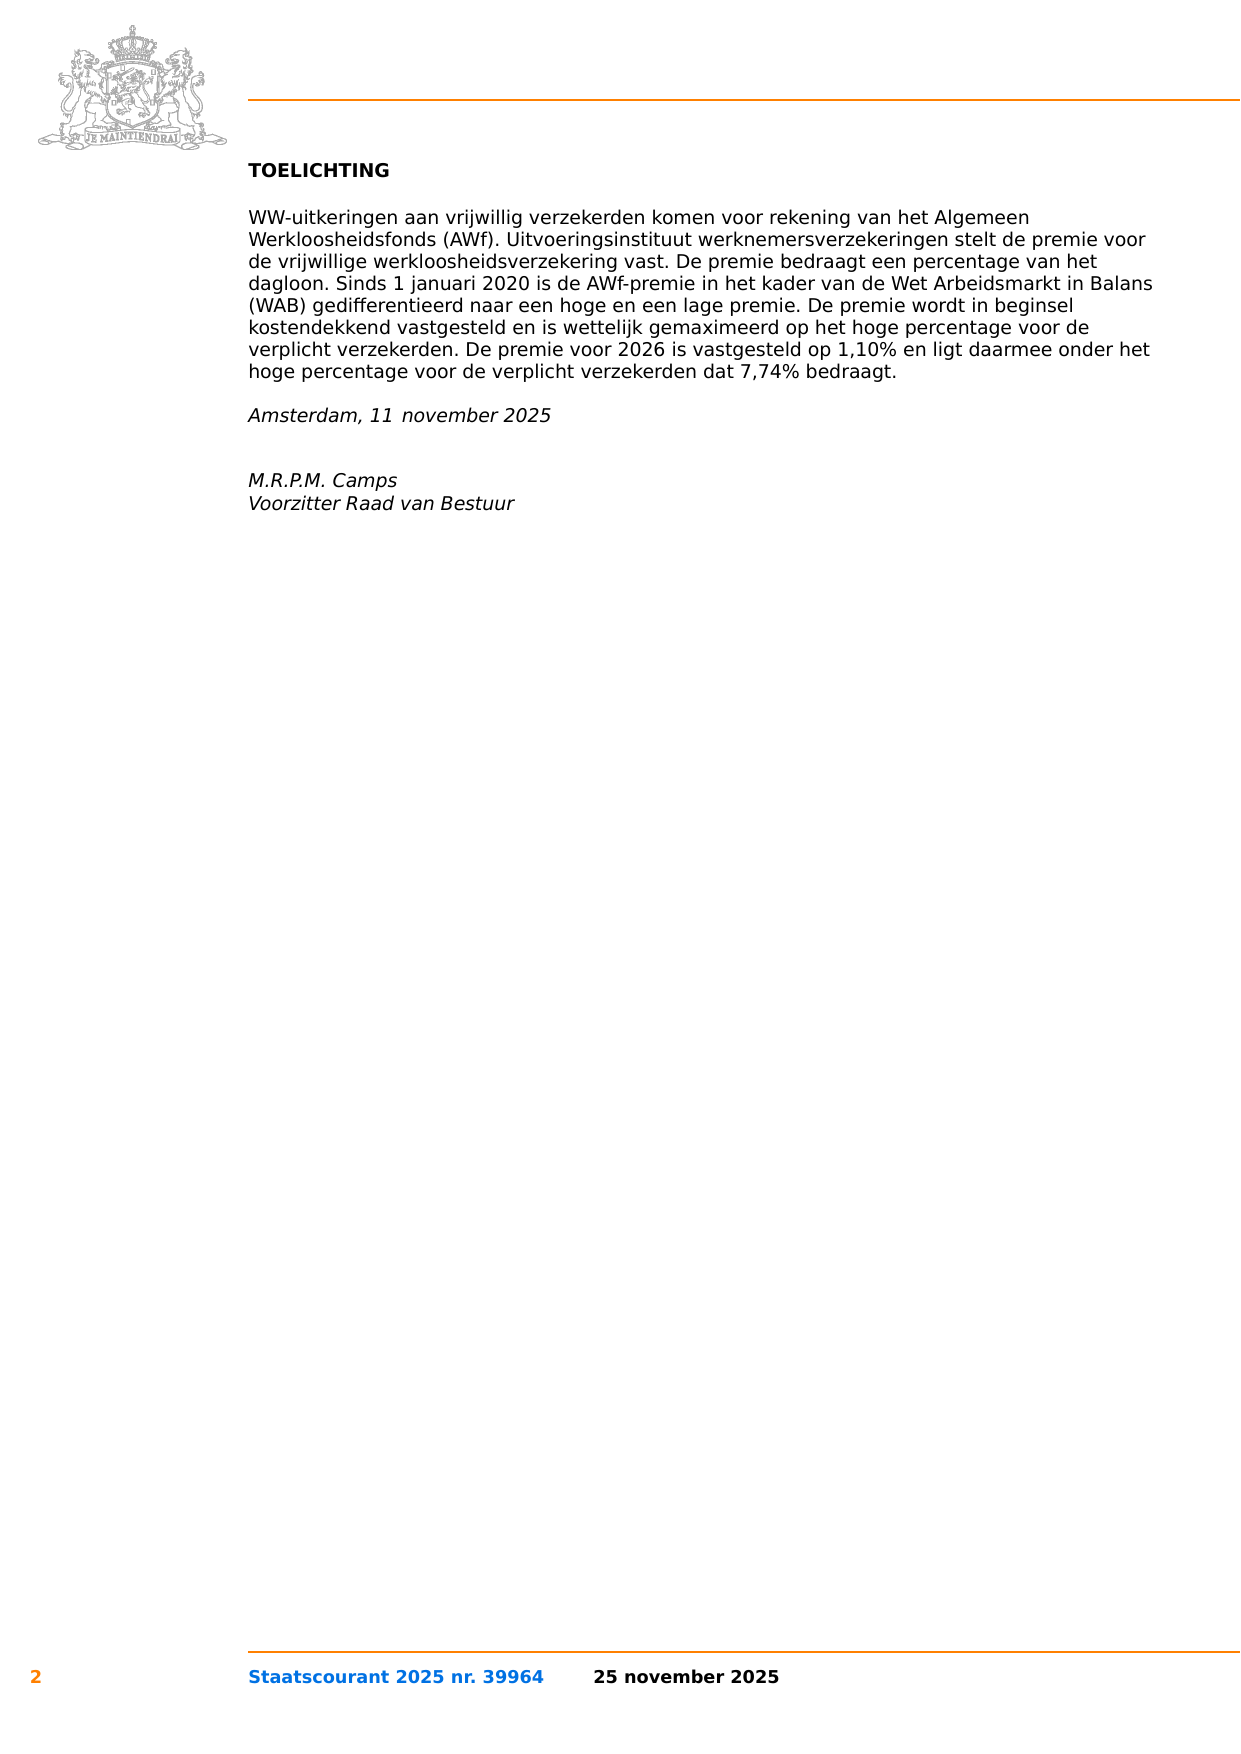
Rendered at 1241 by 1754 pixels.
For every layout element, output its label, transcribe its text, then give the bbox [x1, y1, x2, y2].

text M.R.P.M. Camps Voorzitter Raad van Bestuur [248, 448, 1163, 514]
text WW-uitkeringen aan vrijwillig verzekerden komen voor rekening van het Algemeen Werkloosheidsfonds (AWf). Uitvoeringsinstituut werknemersverzekeringen stelt de premie voor de vrijwillige werkloosheidsverzekering vast. De premie bedraagt een percentage van het dagloon. Sinds 1 januari 2020 is de AWf-premie in het kader van de Wet Arbeidsmarkt in Balans (WAB) gedifferentieerd naar een hoge en een lage premie. De premie wordt in beginsel kostendekkend vastgesteld en is wettelijk gemaximeerd op het hoge percentage voor de verplicht verzekerden. De premie voor 2026 is vastgesteld op 1,10% en ligt daarmee onder het hoge percentage voor de verplicht verzekerden dat 7,74% bedraagt. [248, 207, 1163, 383]
picture [38, 25, 227, 150]
subtitle TOELICHTING [248, 160, 1163, 182]
text Amsterdam, 11 november 2025 [248, 404, 1163, 427]
